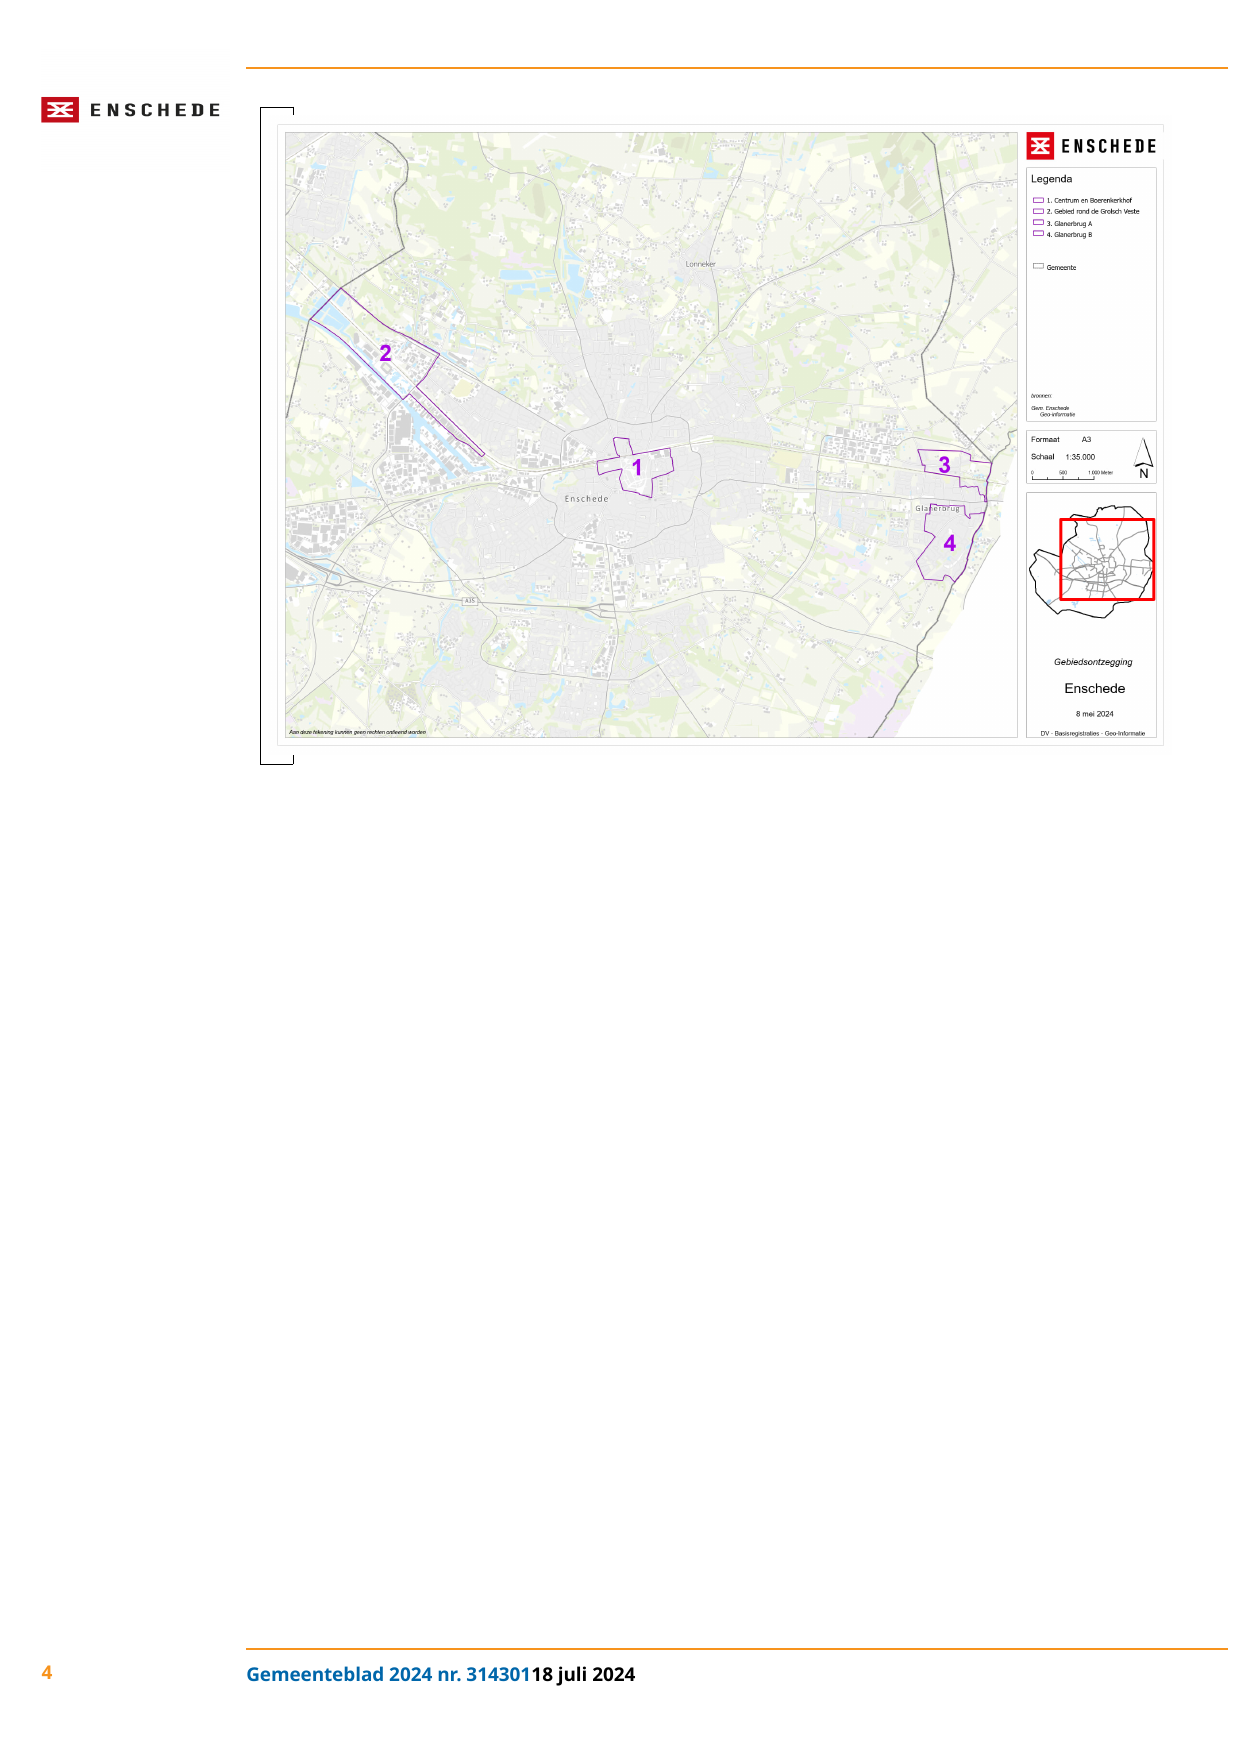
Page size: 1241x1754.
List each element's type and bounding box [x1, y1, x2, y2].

picture [41, 47, 231, 172]
picture [268, 115, 1173, 755]
